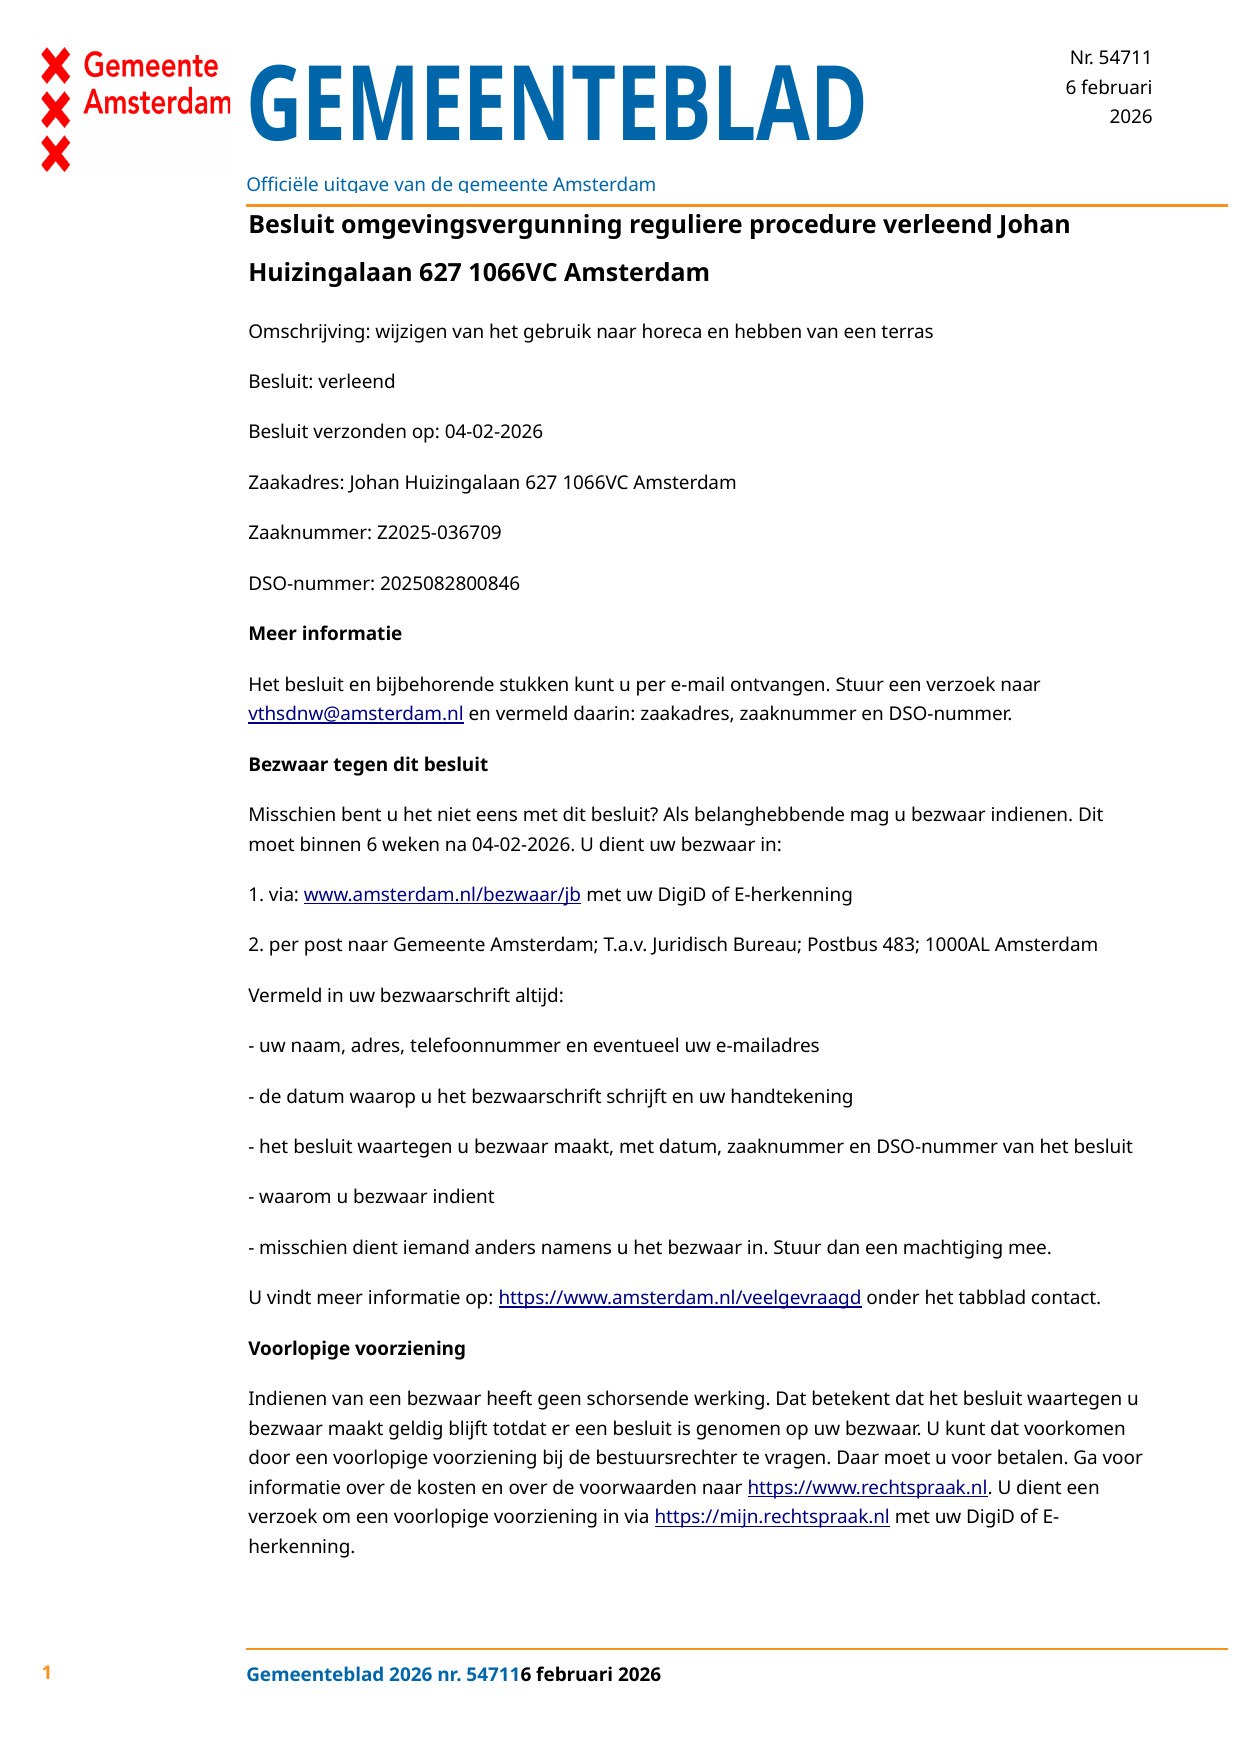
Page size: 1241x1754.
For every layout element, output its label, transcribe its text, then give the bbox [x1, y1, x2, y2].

text U vindt meer informatie op: https://www.amsterdam.nl/veelgevraagd onder het tabblad contact. [248, 1284, 1152, 1310]
text DSO-nummer: 2025082800846 [248, 570, 1152, 596]
text Besluit: verleend [248, 368, 1152, 394]
text Misschien bent u het niet eens met dit besluit? Als belanghebbende mag u bezwaar indienen. Dit moet binnen 6 weken na 04-02-2026. U dient uw bezwaar in: [248, 801, 1152, 857]
text - waarom u bezwaar indient [248, 1184, 1152, 1209]
text Het besluit en bijbehorende stukken kunt u per e-mail ontvangen. Stuur een verzoek naar vthsdnw@amsterdam.nl en vermeld daarin: zaakadres, zaaknummer en DSO-nummer. [248, 671, 1152, 726]
text Besluit omgevingsvergunning reguliere procedure verleend Johan Huizingalaan 627 1066VC Amsterdam [248, 207, 1152, 288]
text Zaaknummer: Z2025-036709 [248, 519, 1152, 545]
text Bezwaar tegen dit besluit [248, 751, 1152, 777]
text 2. per post naar Gemeente Amsterdam; T.a.v. Juridisch Bureau; Postbus 483; 1000AL Amsterdam [248, 932, 1152, 957]
text - het besluit waartegen u bezwaar maakt, met datum, zaaknummer en DSO-nummer van het besluit [248, 1133, 1152, 1159]
text 1. via: www.amsterdam.nl/bezwaar/jb met uw DigiD of E-herkenning [248, 881, 1152, 907]
text - de datum waarop u het bezwaarschrift schrijft en uw handtekening [248, 1083, 1152, 1109]
text - misschien dient iemand anders namens u het bezwaar in. Stuur dan een machtiging mee. [248, 1234, 1152, 1260]
text - uw naam, adres, telefoonnummer en eventueel uw e-mailadres [248, 1032, 1152, 1058]
text Vermeld in uw bezwaarschrift altijd: [248, 982, 1152, 1008]
text Zaakadres: Johan Huizingalaan 627 1066VC Amsterdam [248, 469, 1152, 495]
text Omschrijving: wijzigen van het gebruik naar horeca en hebben van een terras [248, 318, 1152, 344]
picture [41, 47, 231, 172]
text Besluit verzonden op: 04-02-2026 [248, 419, 1152, 444]
text Indienen van een bezwaar heeft geen schorsende werking. Dat betekent dat het besluit waartegen u bezwaar maakt geldig blijft totdat er een besluit is genomen op uw bezwaar. U kunt dat voorkomen door een voorlopige voorziening bij de bestuursrechter te vragen. Daar moet u voor betalen. Ga voor informatie over de kosten en over de voorwaarden naar https://www.rechtspraak.nl. U dient een verzoek om een voorlopige voorziening in via https://mijn.rechtspraak.nl met uw DigiD of E-herkenning. [248, 1385, 1152, 1559]
text Voorlopige voorziening [248, 1335, 1152, 1361]
text Meer informatie [248, 620, 1152, 646]
